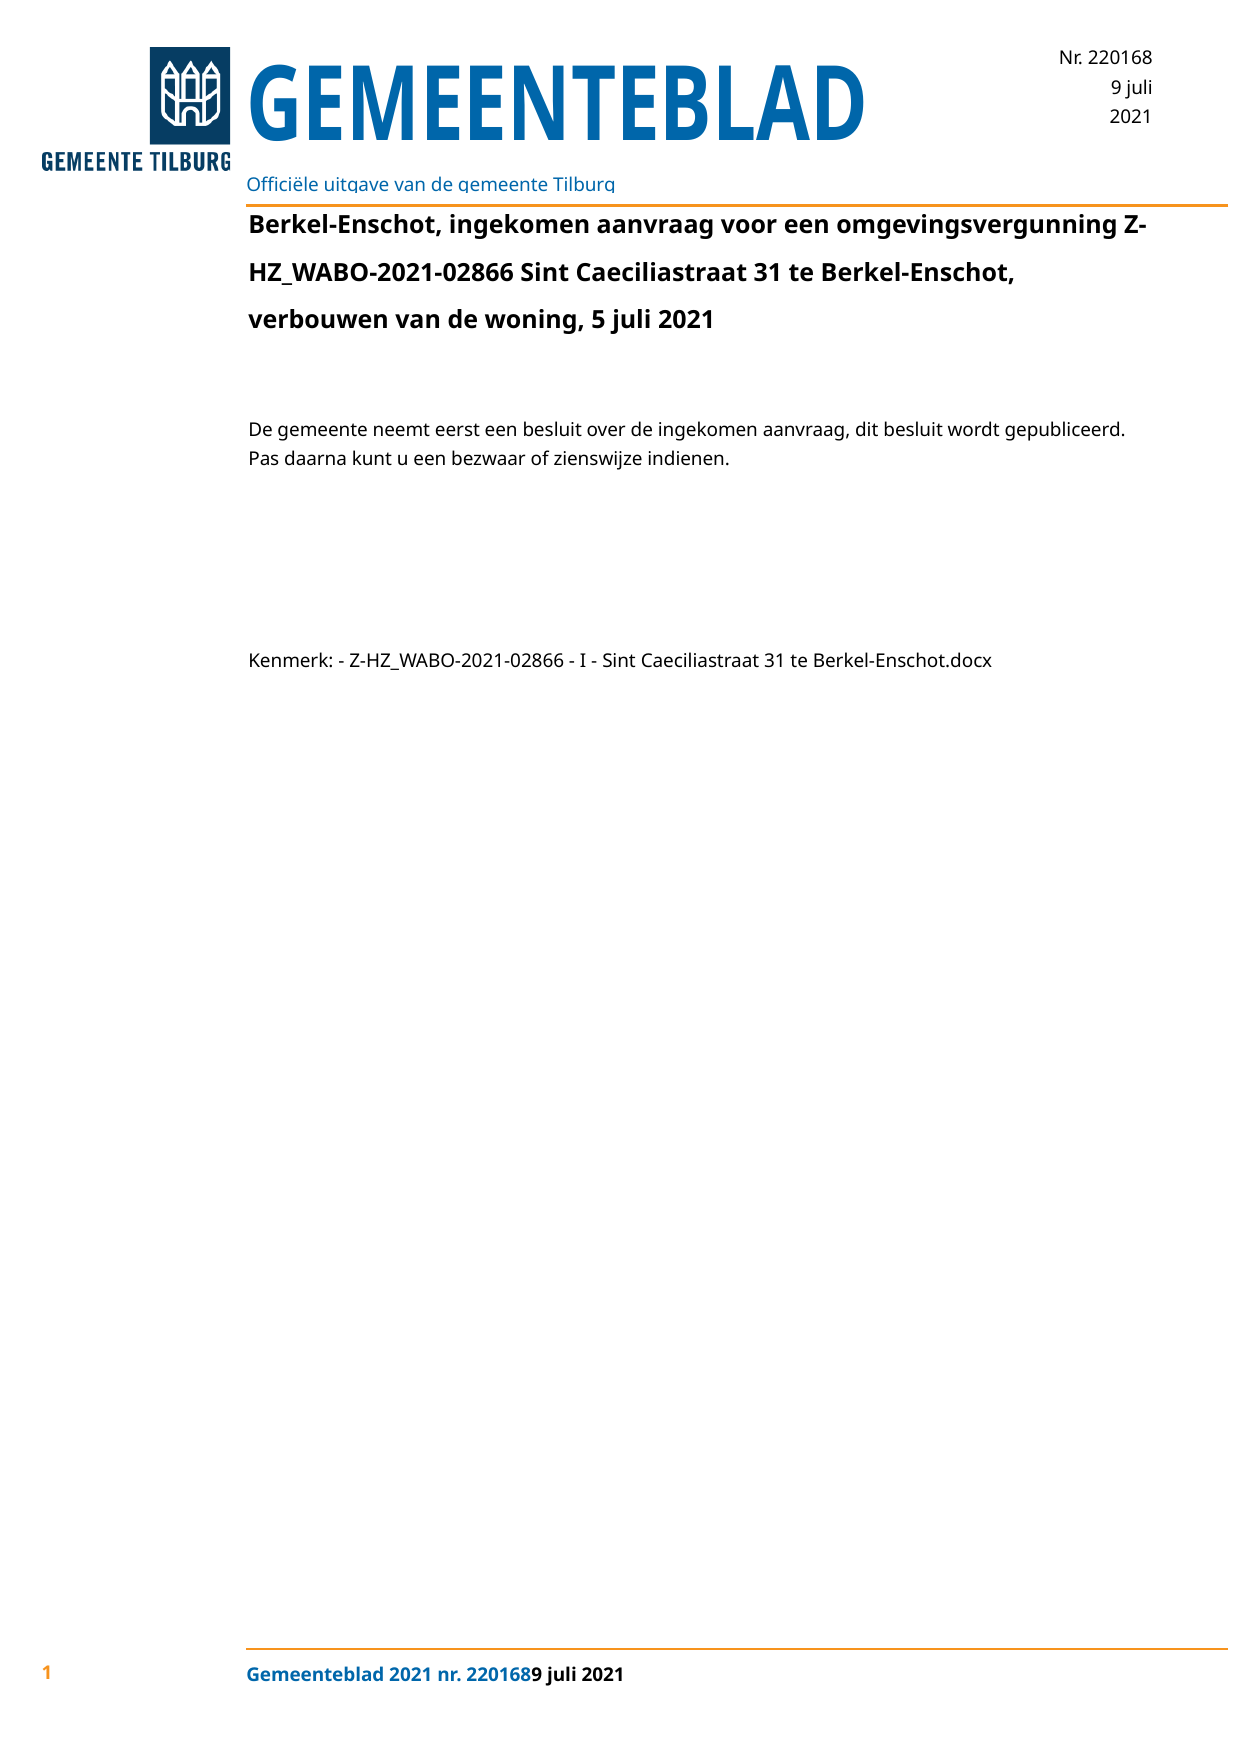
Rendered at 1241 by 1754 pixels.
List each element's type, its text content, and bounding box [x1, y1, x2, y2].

text De gemeente neemt eerst een besluit over de ingekomen aanvraag, dit besluit wordt gepubliceerd. Pas daarna kunt u een bezwaar of zienswijze indienen. [248, 416, 1152, 471]
picture [41, 47, 231, 172]
text Kenmerk: - Z-HZ_WABO-2021-02866 - I - Sint Caeciliastraat 31 te Berkel-Enschot.docx [248, 647, 1152, 673]
text Berkel-Enschot, ingekomen aanvraag voor een omgevingsvergunning Z-HZ_WABO-2021-02866 Sint Caeciliastraat 31 te Berkel-Enschot, verbouwen van de woning, 5 juli 2021 [248, 207, 1152, 336]
